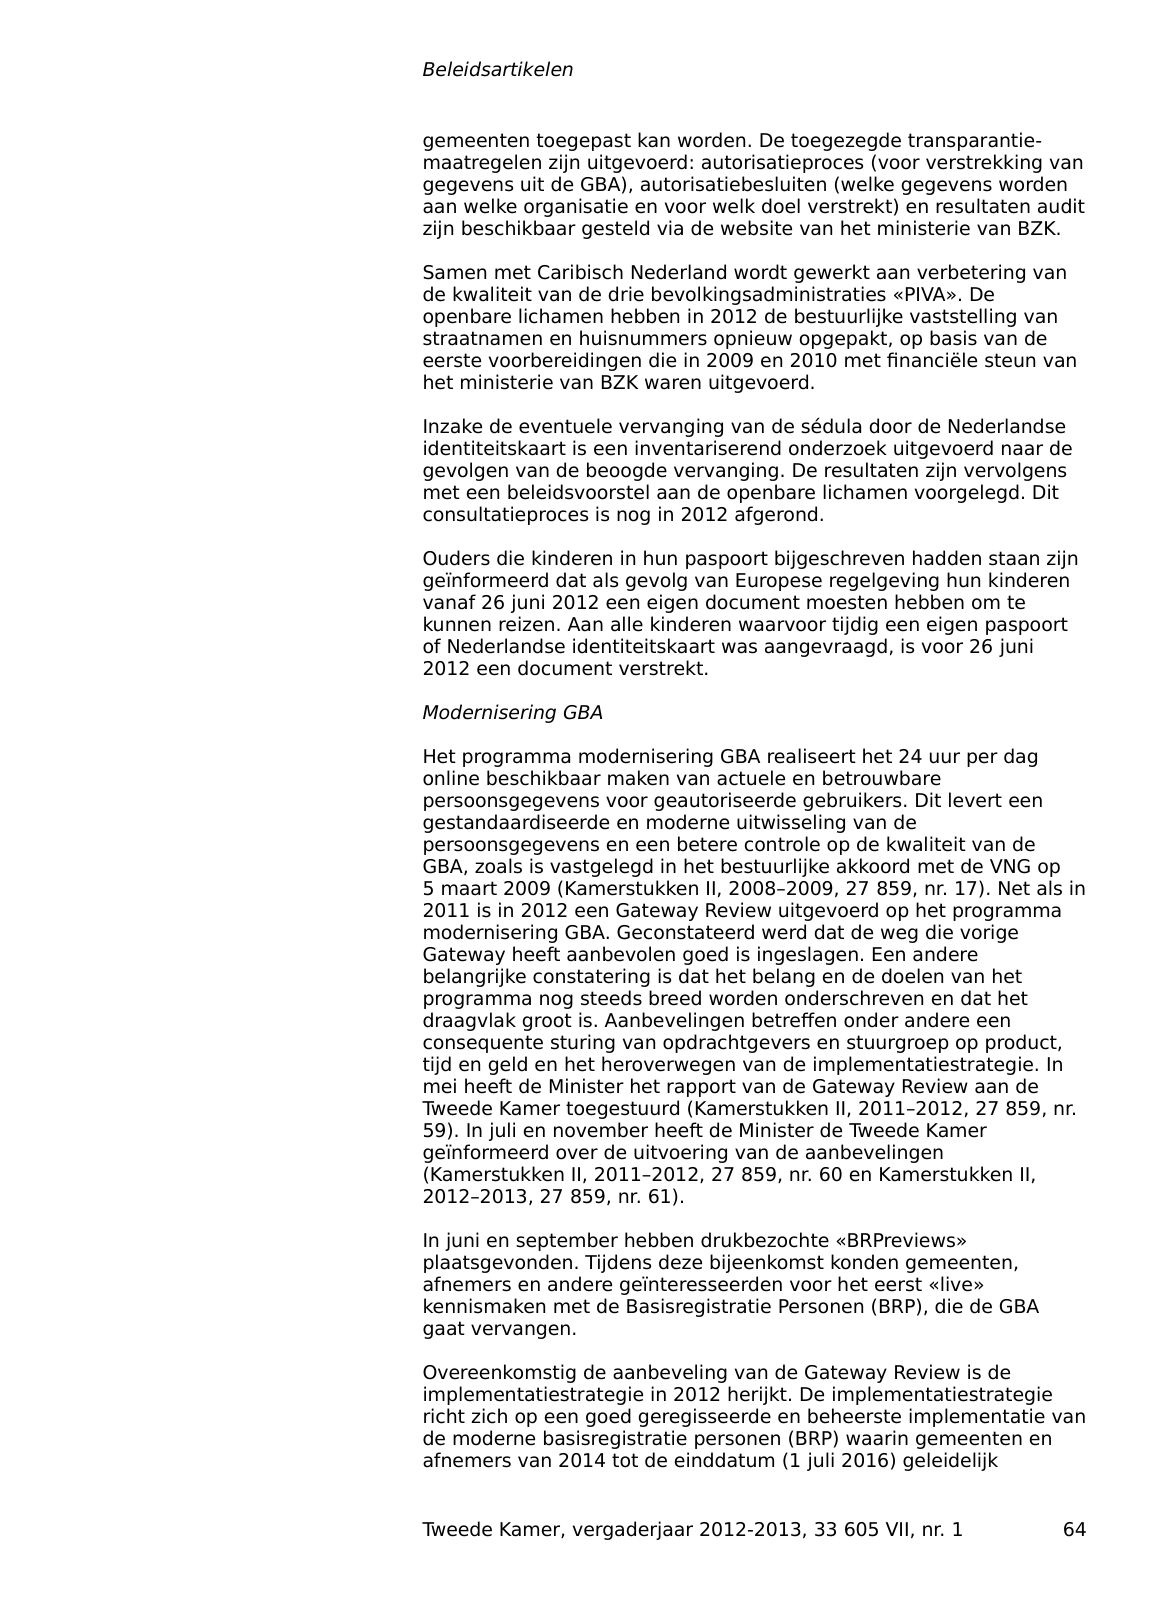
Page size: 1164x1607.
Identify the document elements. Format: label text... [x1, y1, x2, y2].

text Inzake de eventuele vervanging van de sédula door de Nederlandse identiteitskaart is een inventariserend onderzoek uitgevoerd naar de gevolgen van de beoogde vervanging. De resultaten zijn vervolgens met een beleidsvoorstel aan de openbare lichamen voorgelegd. Dit consultatieproces is nog in 2012 afgerond. [422, 416, 1087, 526]
text gemeenten toegepast kan worden. De toegezegde transparantie-maatregelen zijn uitgevoerd: autorisatieproces (voor verstrekking van gegevens uit de GBA), autorisatiebesluiten (welke gegevens worden aan welke organisatie en voor welk doel verstrekt) en resultaten audit zijn beschikbaar gesteld via de website van het ministerie van BZK. [422, 130, 1087, 240]
text Ouders die kinderen in hun paspoort bijgeschreven hadden staan zijn geïnformeerd dat als gevolg van Europese regelgeving hun kinderen vanaf 26 juni 2012 een eigen document moesten hebben om te kunnen reizen. Aan alle kinderen waarvoor tijdig een eigen paspoort of Nederlandse identiteitskaart was aangevraagd, is voor 26 juni 2012 een document verstrekt. [422, 548, 1087, 680]
text Het programma modernisering GBA realiseert het 24 uur per dag online beschikbaar maken van actuele en betrouwbare persoonsgegevens voor geautoriseerde gebruikers. Dit levert een gestandaardiseerde en moderne uitwisseling van de persoonsgegevens en een betere controle op de kwaliteit van de GBA, zoals is vastgelegd in het bestuurlijke akkoord met de VNG op 5 maart 2009 (Kamerstukken II, 2008–2009, 27 859, nr. 17). Net als in 2011 is in 2012 een Gateway Review uitgevoerd op het programma modernisering GBA. Geconstateerd werd dat de weg die vorige Gateway heeft aanbevolen goed is ingeslagen. Een andere belangrijke constatering is dat het belang en de doelen van het programma nog steeds breed worden onderschreven en dat het draagvlak groot is. Aanbevelingen betreffen onder andere een consequente sturing van opdrachtgevers en stuurgroep op product, tijd en geld en het heroverwegen van de implementatiestrategie. In mei heeft de Minister het rapport van de Gateway Review aan de Tweede Kamer toegestuurd (Kamerstukken II, 2011–2012, 27 859, nr. 59). In juli en november heeft de Minister de Tweede Kamer geïnformeerd over de uitvoering van de aanbevelingen (Kamerstukken II, 2011–2012, 27 859, nr. 60 en Kamerstukken II, 2012–2013, 27 859, nr. 61). [422, 746, 1087, 1208]
text Samen met Caribisch Nederland wordt gewerkt aan verbetering van de kwaliteit van de drie bevolkingsadministraties «PIVA». De openbare lichamen hebben in 2012 de bestuurlijke vaststelling van straatnamen en huisnummers opnieuw opgepakt, op basis van de eerste voorbereidingen die in 2009 en 2010 met financiële steun van het ministerie van BZK waren uitgevoerd. [422, 262, 1087, 394]
text In juni en september hebben drukbezochte «BRPreviews» plaatsgevonden. Tijdens deze bijeenkomst konden gemeenten, afnemers en andere geïnteresseerden voor het eerst «live» kennismaken met de Basisregistratie Personen (BRP), die de GBA gaat vervangen. [422, 1230, 1087, 1340]
subtitle Modernisering GBA [422, 702, 1087, 724]
text Overeenkomstig de aanbeveling van de Gateway Review is de implementatiestrategie in 2012 herijkt. De implementatiestrategie richt zich op een goed geregisseerde en beheerste implementatie van de moderne basisregistratie personen (BRP) waarin gemeenten en afnemers van 2014 tot de einddatum (1 juli 2016) geleidelijk [422, 1362, 1087, 1472]
